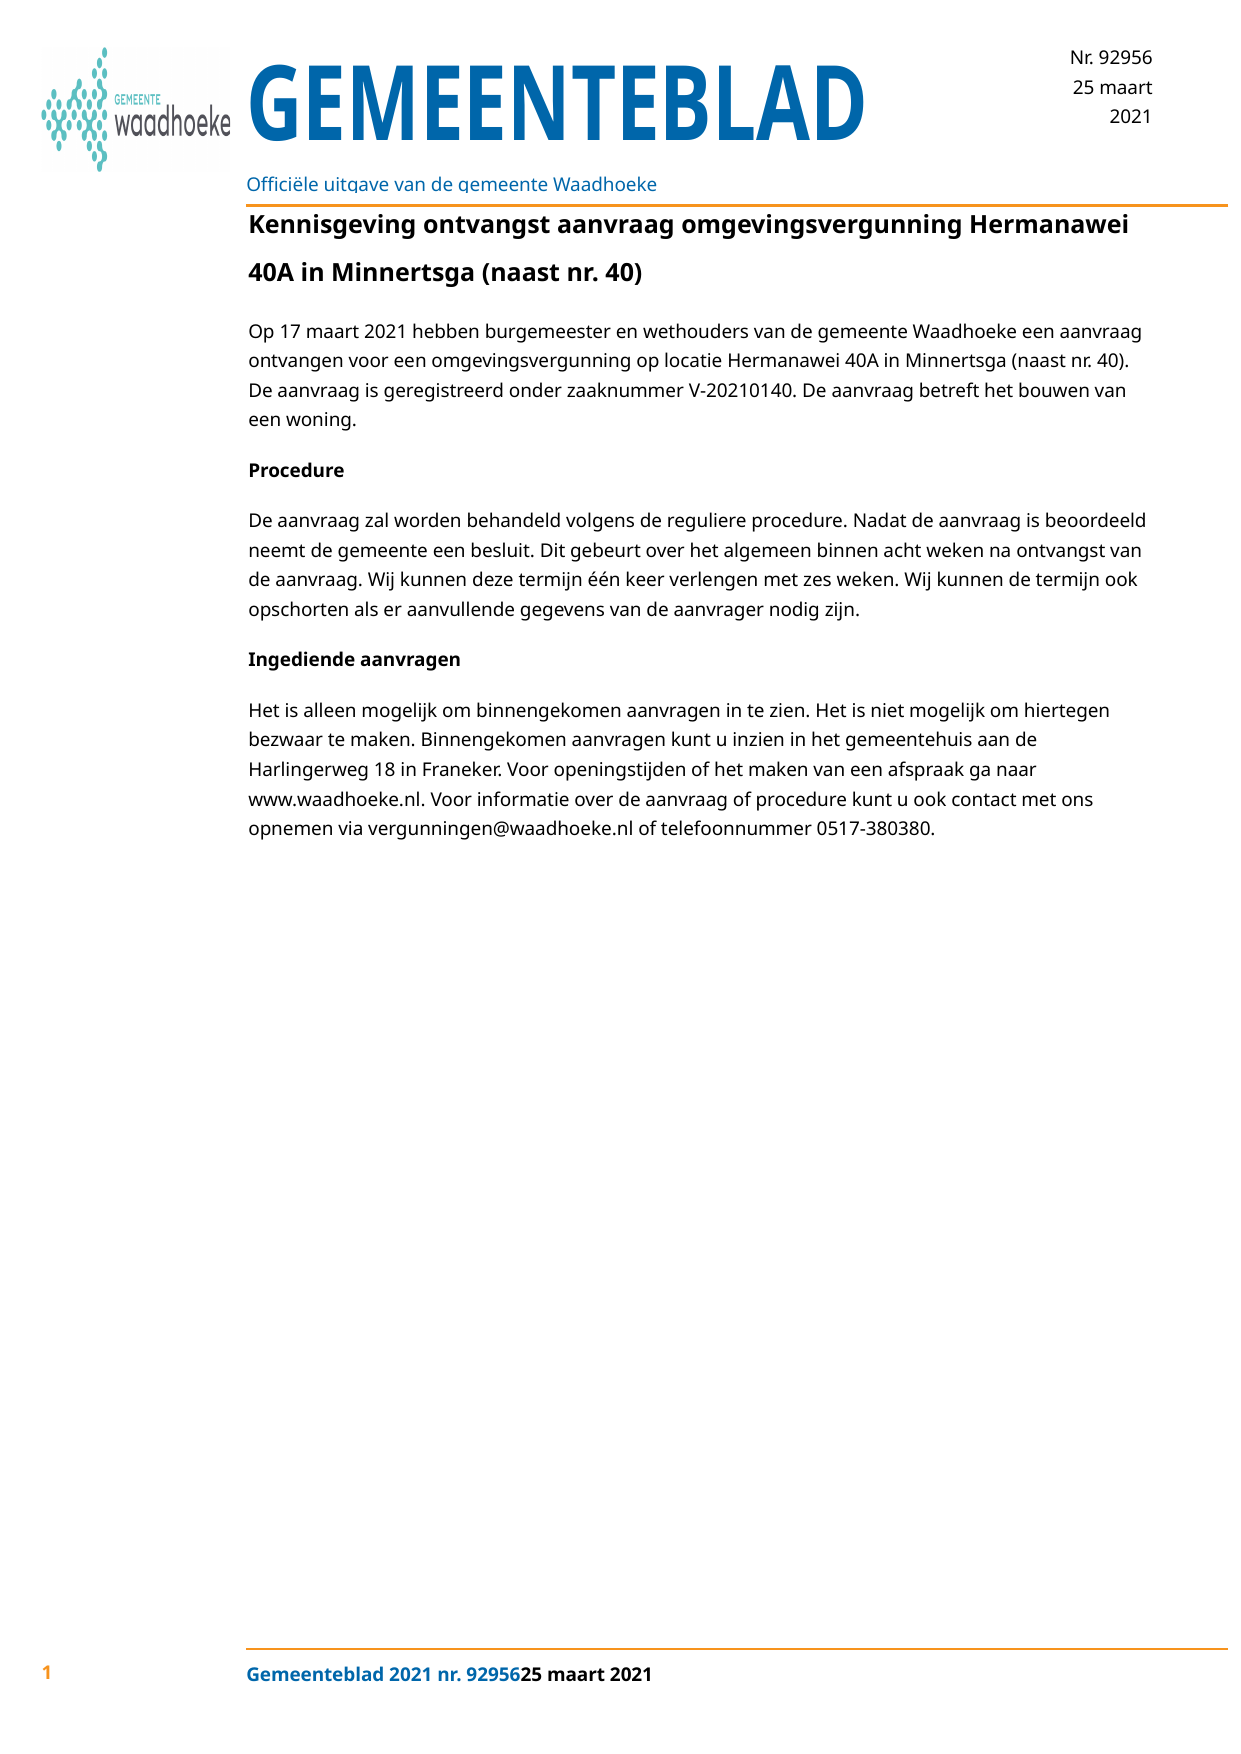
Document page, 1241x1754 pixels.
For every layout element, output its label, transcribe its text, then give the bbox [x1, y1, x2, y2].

text Kennisgeving ontvangst aanvraag omgevingsvergunning Hermanawei 40A in Minnertsga (naast nr. 40) [248, 207, 1152, 288]
text Ingediende aanvragen [248, 647, 1152, 672]
text Procedure [248, 457, 1152, 483]
text Op 17 maart 2021 hebben burgemeester en wethouders van de gemeente Waadhoeke een aanvraag ontvangen voor een omgevingsvergunning op locatie Hermanawei 40A in Minnertsga (naast nr. 40). De aanvraag is geregistreerd onder zaaknummer V-20210140. De aanvraag betreft het bouwen van een woning. [248, 318, 1152, 432]
text De aanvraag zal worden behandeld volgens de reguliere procedure. Nadat de aanvraag is beoordeeld neemt de gemeente een besluit. Dit gebeurt over het algemeen binnen acht weken na ontvangst van de aanvraag. Wij kunnen deze termijn één keer verlengen met zes weken. Wij kunnen de termijn ook opschorten als er aanvullende gegevens van de aanvrager nodig zijn. [248, 507, 1152, 622]
text Het is alleen mogelijk om binnengekomen aanvragen in te zien. Het is niet mogelijk om hiertegen bezwaar te maken. Binnengekomen aanvragen kunt u inzien in het gemeentehuis aan de Harlingerweg 18 in Franeker. Voor openingstijden of het maken van een afspraak ga naar www.waadhoeke.nl. Voor informatie over de aanvraag of procedure kunt u ook contact met ons opnemen via vergunningen@waadhoeke.nl of telefoonnummer 0517-380380. [248, 697, 1152, 841]
picture [41, 47, 231, 172]
